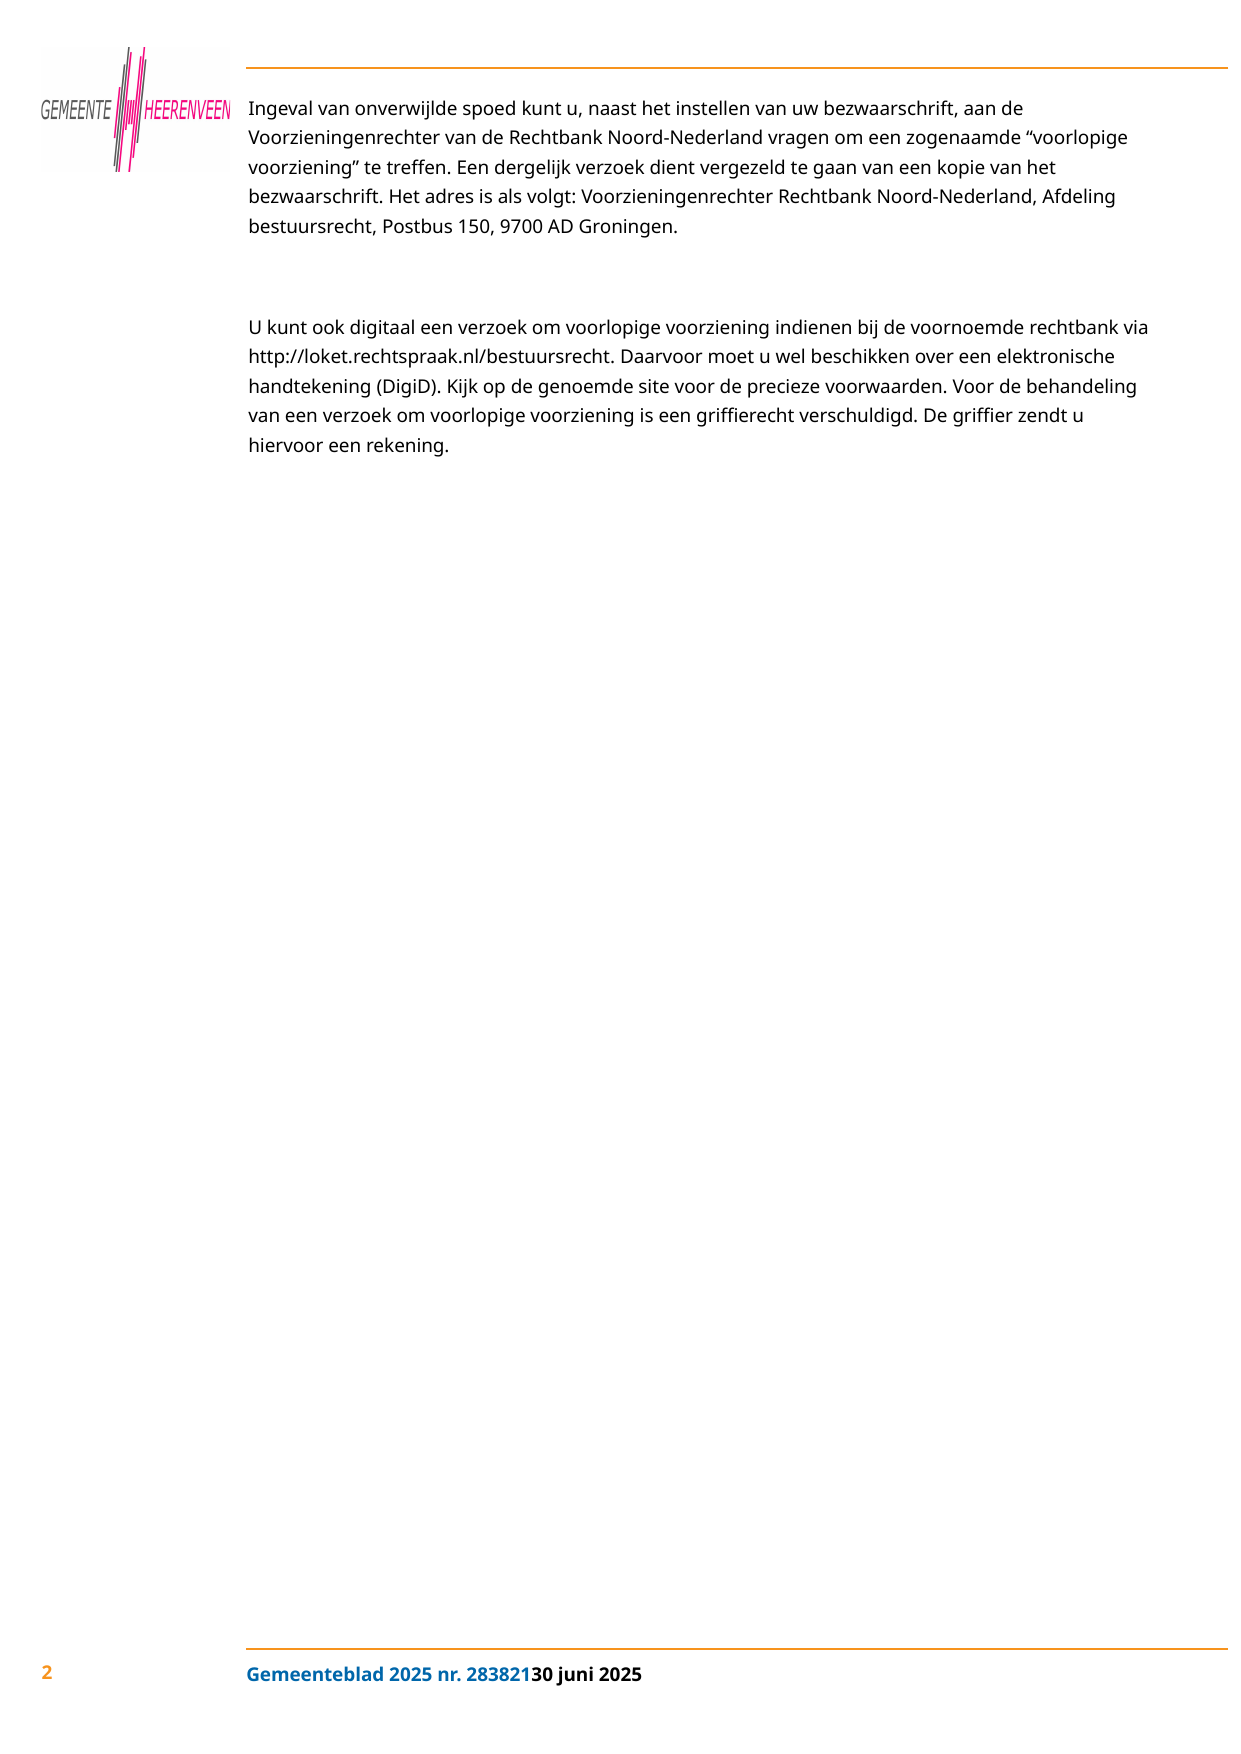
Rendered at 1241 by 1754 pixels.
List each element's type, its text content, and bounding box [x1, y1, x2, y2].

picture [41, 47, 231, 172]
text U kunt ook digitaal een verzoek om voorlopige voorziening indienen bij de voornoemde rechtbank via http://loket.rechtspraak.nl/bestuursrecht. Daarvoor moet u wel beschikken over een elektronische handtekening (DigiD). Kijk op de genoemde site voor de precieze voorwaarden. Voor de behandeling van een verzoek om voorlopige voorziening is een griffierecht verschuldigd. De griffier zendt u hiervoor een rekening. [248, 314, 1152, 458]
text Ingeval van onverwijlde spoed kunt u, naast het instellen van uw bezwaarschrift, aan de Voorzieningenrechter van de Rechtbank Noord-Nederland vragen om een zogenaamde “voorlopige voorziening” te treffen. Een dergelijk verzoek dient vergezeld te gaan van een kopie van het bezwaarschrift. Het adres is als volgt: Voorzieningenrechter Rechtbank Noord-Nederland, Afdeling bestuursrecht, Postbus 150, 9700 AD Groningen. [248, 95, 1152, 239]
